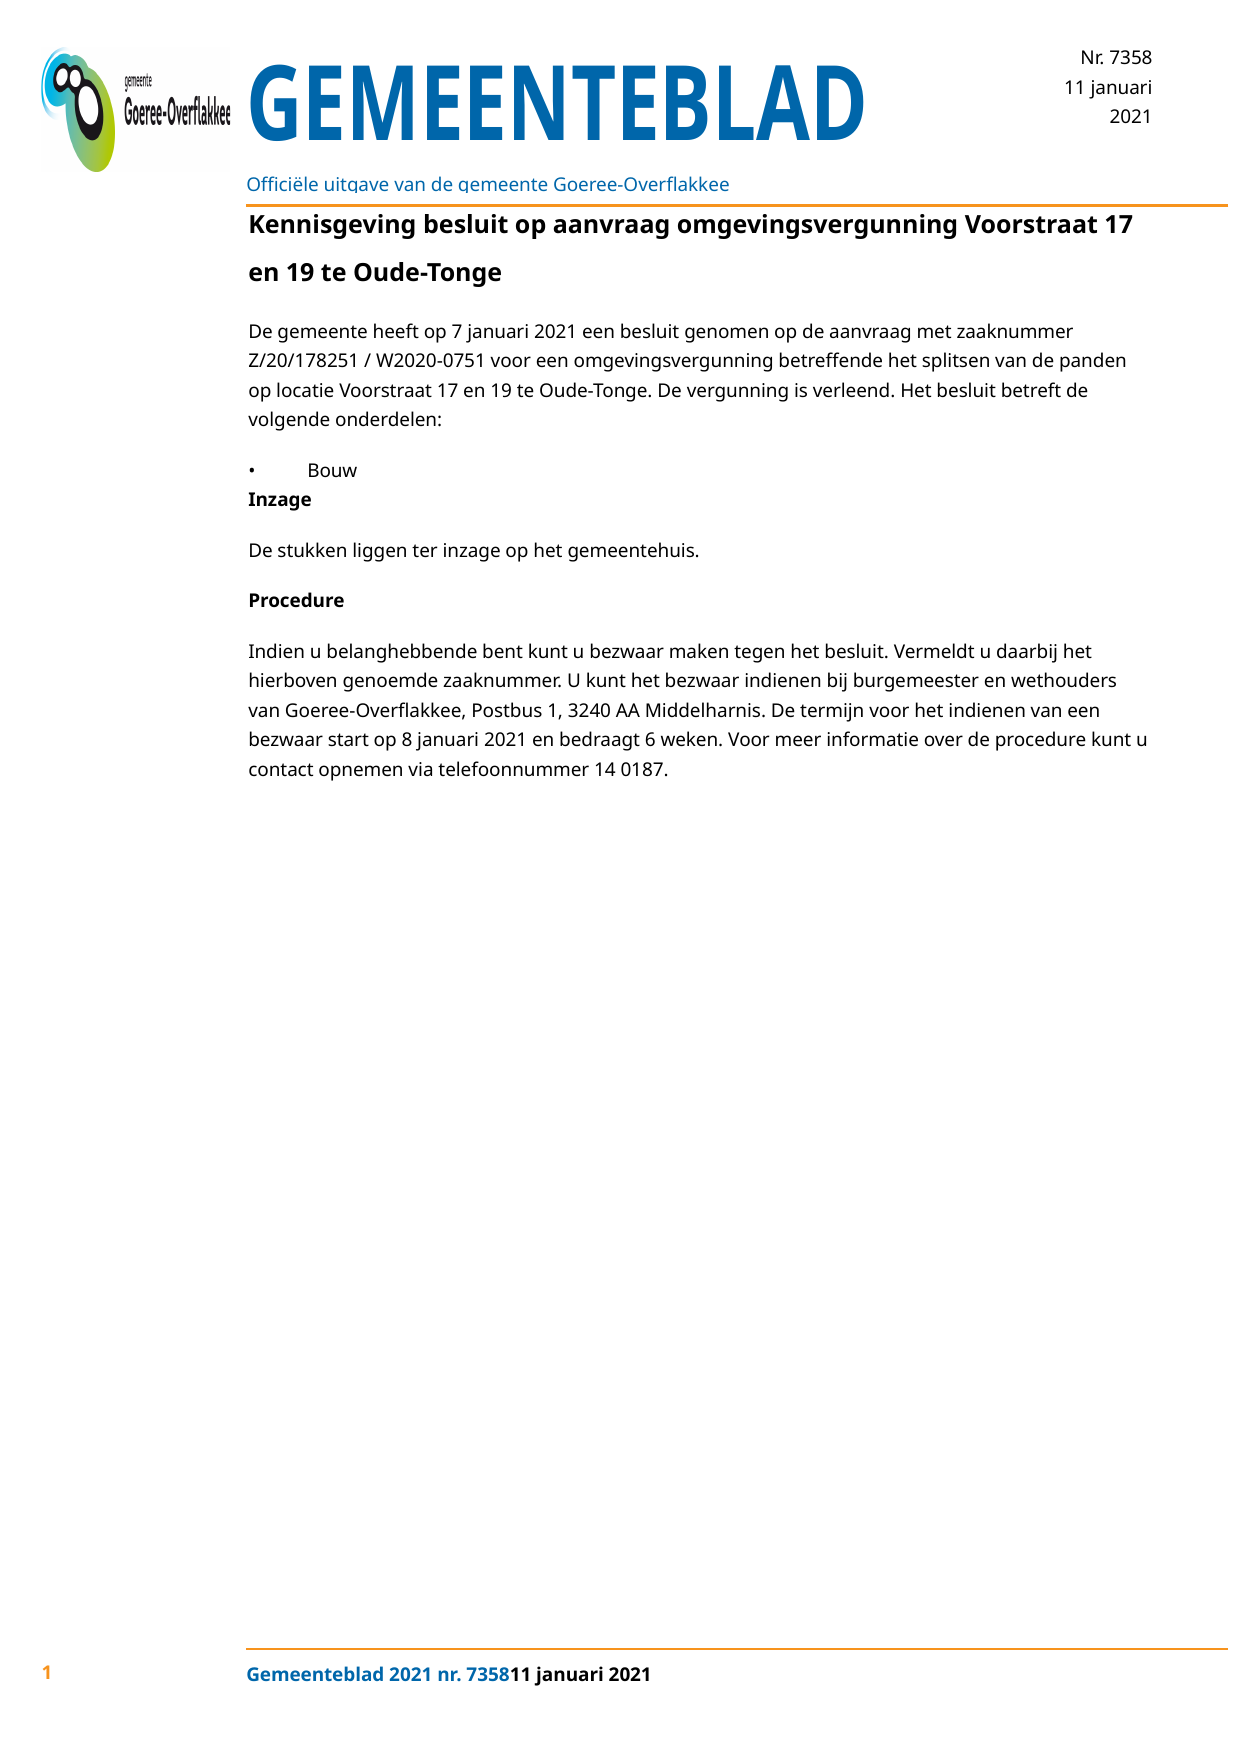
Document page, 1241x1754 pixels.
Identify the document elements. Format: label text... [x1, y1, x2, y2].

picture [41, 47, 231, 172]
text De gemeente heeft op 7 januari 2021 een besluit genomen op de aanvraag met zaaknummer Z/20/178251 / W2020-0751 voor een omgevingsvergunning betreffende het splitsen van de panden op locatie Voorstraat 17 en 19 te Oude-Tonge. De vergunning is verleend. Het besluit betreft de volgende onderdelen: [248, 318, 1152, 432]
text Procedure [248, 587, 1152, 613]
text De stukken liggen ter inzage op het gemeentehuis. [248, 537, 1152, 563]
list Bouw [248, 457, 1152, 483]
text Inzage [248, 487, 1152, 512]
text Indien u belanghebbende bent kunt u bezwaar maken tegen het besluit. Vermeldt u daarbij het hierboven genoemde zaaknummer. U kunt het bezwaar indienen bij burgemeester en wethouders van Goeree-Overflakkee, Postbus 1, 3240 AA Middelharnis. De termijn voor het indienen van een bezwaar start op 8 januari 2021 en bedraagt 6 weken. Voor meer informatie over de procedure kunt u contact opnemen via telefoonnummer 14 0187. [248, 638, 1152, 782]
text Kennisgeving besluit op aanvraag omgevingsvergunning Voorstraat 17 en 19 te Oude-Tonge [248, 207, 1152, 288]
